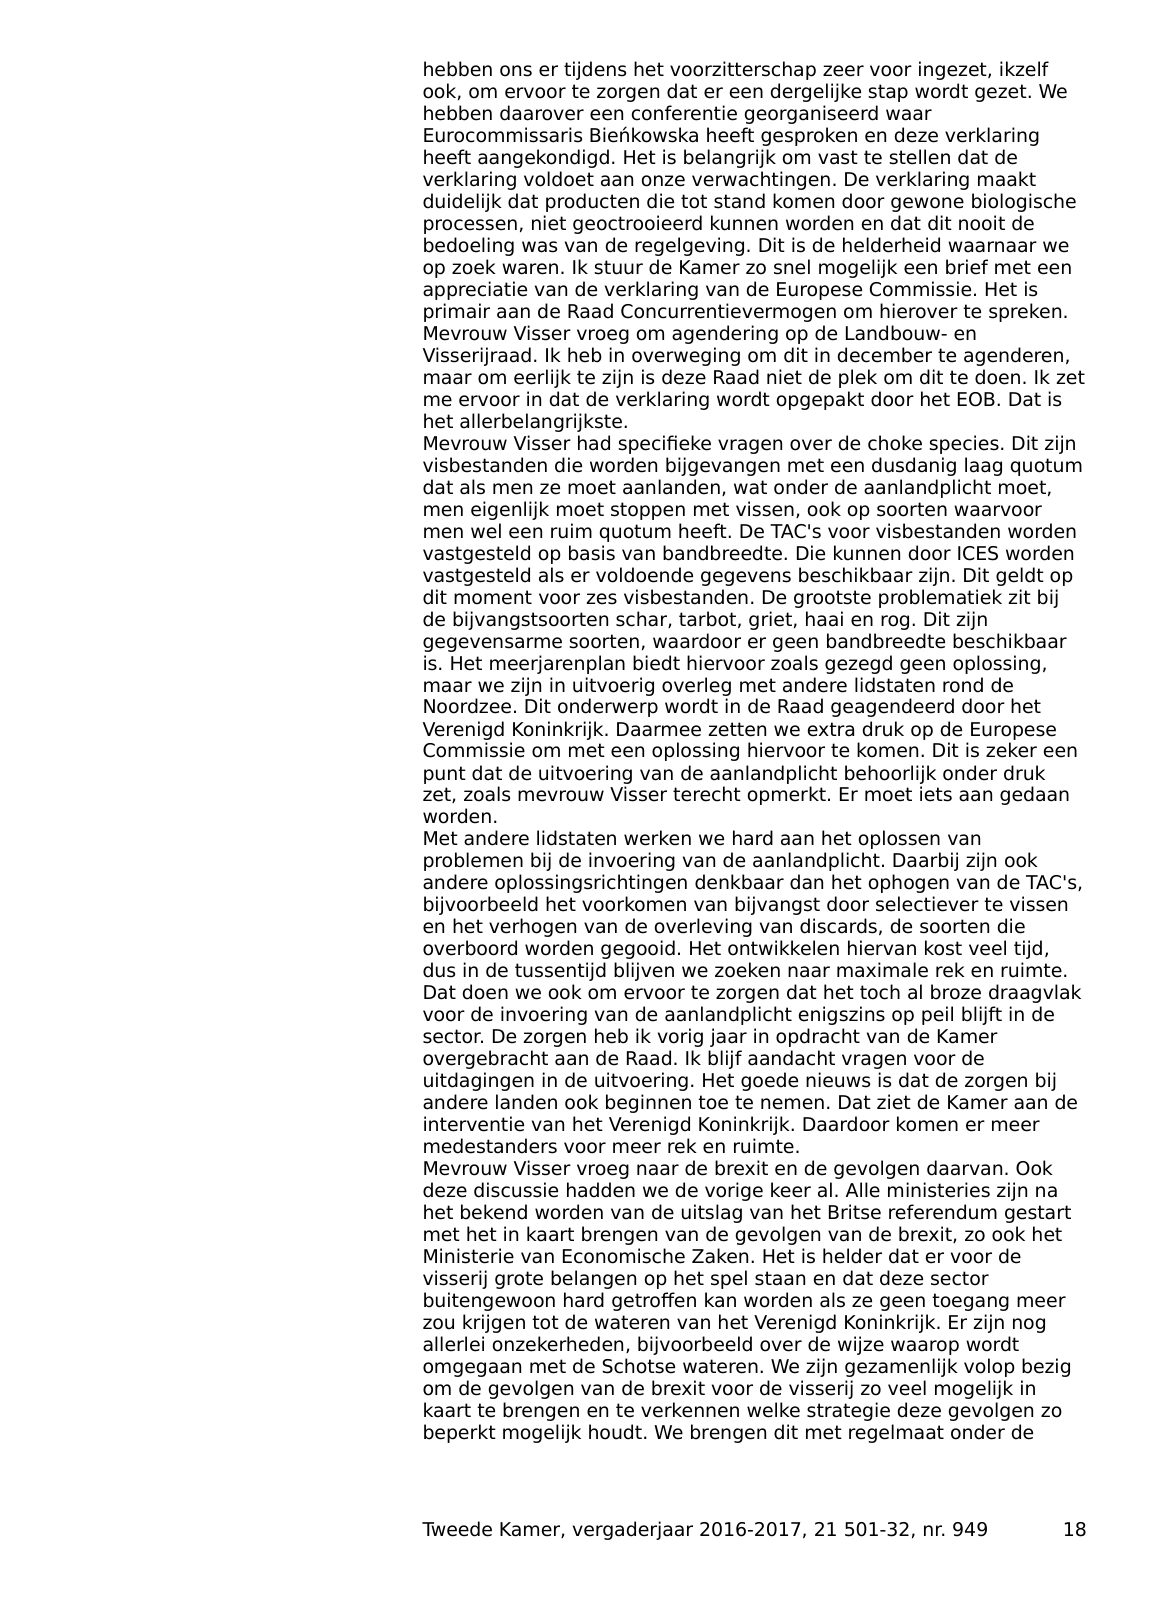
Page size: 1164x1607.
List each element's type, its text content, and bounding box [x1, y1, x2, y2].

text Mevrouw Visser vroeg naar de brexit en de gevolgen daarvan. Ook deze discussie hadden we de vorige keer al. Alle ministeries zijn na het bekend worden van de uitslag van het Britse referendum gestart met het in kaart brengen van de gevolgen van de brexit, zo ook het Ministerie van Economische Zaken. Het is helder dat er voor de visserij grote belangen op het spel staan en dat deze sector buitengewoon hard getroffen kan worden als ze geen toegang meer zou krijgen tot de wateren van het Verenigd Koninkrijk. Er zijn nog allerlei onzekerheden, bijvoorbeeld over de wijze waarop wordt omgegaan met de Schotse wateren. We zijn gezamenlijk volop bezig om de gevolgen van de brexit voor de visserij zo veel mogelijk in kaart te brengen en te verkennen welke strategie deze gevolgen zo beperkt mogelijk houdt. We brengen dit met regelmaat onder de [422, 1158, 1087, 1444]
text hebben ons er tijdens het voorzitterschap zeer voor ingezet, ikzelf ook, om ervoor te zorgen dat er een dergelijke stap wordt gezet. We hebben daarover een conferentie georganiseerd waar Eurocommissaris Bieńkowska heeft gesproken en deze verklaring heeft aangekondigd. Het is belangrijk om vast te stellen dat de verklaring voldoet aan onze verwachtingen. De verklaring maakt duidelijk dat producten die tot stand komen door gewone biologische processen, niet geoctrooieerd kunnen worden en dat dit nooit de bedoeling was van de regelgeving. Dit is de helderheid waarnaar we op zoek waren. Ik stuur de Kamer zo snel mogelijk een brief met een appreciatie van de verklaring van de Europese Commissie. Het is primair aan de Raad Concurrentievermogen om hierover te spreken. Mevrouw Visser vroeg om agendering op de Landbouw- en Visserijraad. Ik heb in overweging om dit in december te agenderen, maar om eerlijk te zijn is deze Raad niet de plek om dit te doen. Ik zet me ervoor in dat de verklaring wordt opgepakt door het EOB. Dat is het allerbelangrijkste. [422, 59, 1087, 433]
text Mevrouw Visser had specifieke vragen over de choke species. Dit zijn visbestanden die worden bijgevangen met een dusdanig laag quotum dat als men ze moet aanlanden, wat onder de aanlandplicht moet, men eigenlijk moet stoppen met vissen, ook op soorten waarvoor men wel een ruim quotum heeft. De TAC's voor visbestanden worden vastgesteld op basis van bandbreedte. Die kunnen door ICES worden vastgesteld als er voldoende gegevens beschikbaar zijn. Dit geldt op dit moment voor zes visbestanden. De grootste problematiek zit bij de bijvangstsoorten schar, tarbot, griet, haai en rog. Dit zijn gegevensarme soorten, waardoor er geen bandbreedte beschikbaar is. Het meerjarenplan biedt hiervoor zoals gezegd geen oplossing, maar we zijn in uitvoerig overleg met andere lidstaten rond de Noordzee. Dit onderwerp wordt in de Raad geagendeerd door het Verenigd Koninkrijk. Daarmee zetten we extra druk op de Europese Commissie om met een oplossing hiervoor te komen. Dit is zeker een punt dat de uitvoering van de aanlandplicht behoorlijk onder druk zet, zoals mevrouw Visser terecht opmerkt. Er moet iets aan gedaan worden. [422, 433, 1087, 828]
text Met andere lidstaten werken we hard aan het oplossen van problemen bij de invoering van de aanlandplicht. Daarbij zijn ook andere oplossingsrichtingen denkbaar dan het ophogen van de TAC's, bijvoorbeeld het voorkomen van bijvangst door selectiever te vissen en het verhogen van de overleving van discards, de soorten die overboord worden gegooid. Het ontwikkelen hiervan kost veel tijd, dus in de tussentijd blijven we zoeken naar maximale rek en ruimte. Dat doen we ook om ervoor te zorgen dat het toch al broze draagvlak voor de invoering van de aanlandplicht enigszins op peil blijft in de sector. De zorgen heb ik vorig jaar in opdracht van de Kamer overgebracht aan de Raad. Ik blijf aandacht vragen voor de uitdagingen in de uitvoering. Het goede nieuws is dat de zorgen bij andere landen ook beginnen toe te nemen. Dat ziet de Kamer aan de interventie van het Verenigd Koninkrijk. Daardoor komen er meer medestanders voor meer rek en ruimte. [422, 828, 1087, 1158]
